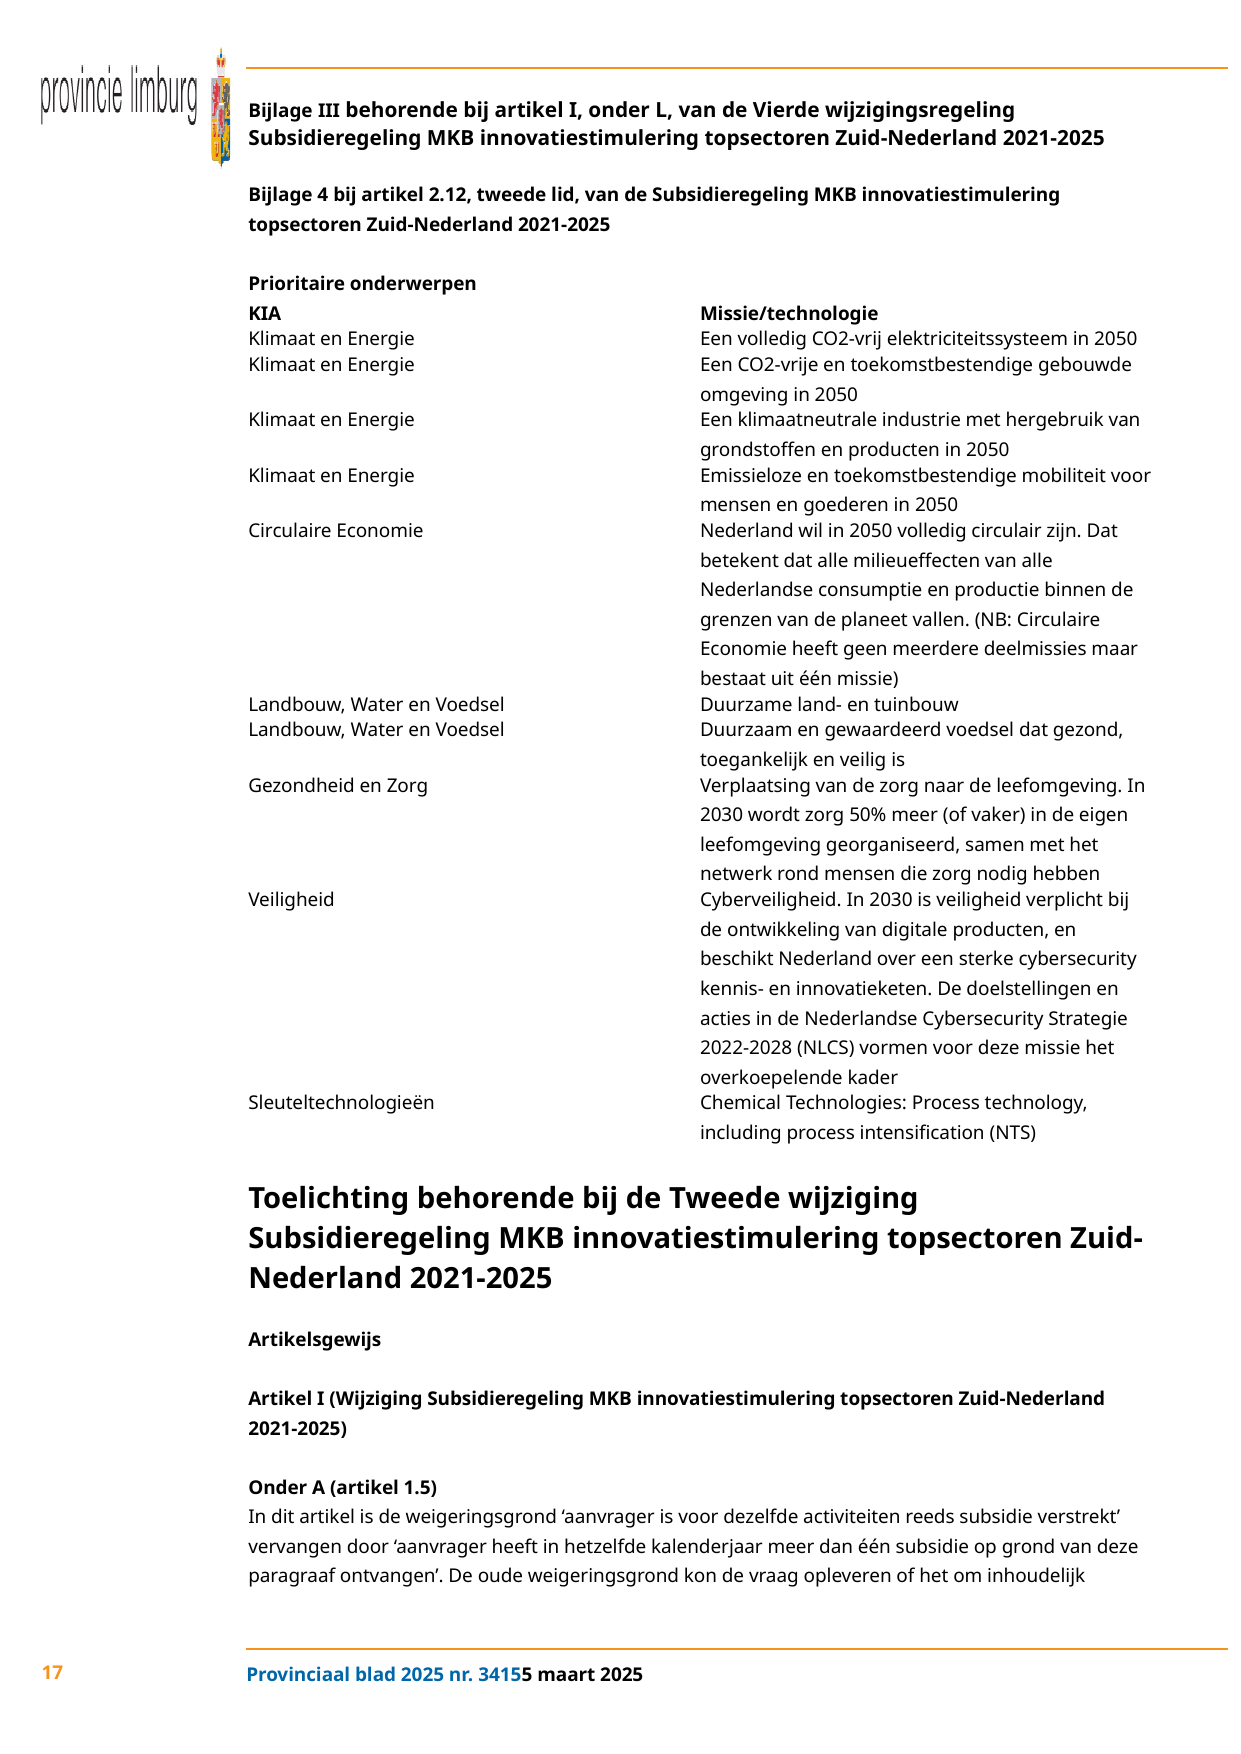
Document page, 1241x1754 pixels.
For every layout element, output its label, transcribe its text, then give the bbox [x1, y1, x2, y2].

table_cell Een CO2-vrije en toekomstbestendige gebouwde omgeving in 2050 [700, 351, 1152, 407]
text Onder A (artikel 1.5) [248, 1474, 1152, 1499]
table_cell Cyberveiligheid. In 2030 is veiligheid verplicht bij de ontwikkeling van digitale producten, en beschikt Nederland over een sterke cybersecurity kennis- en innovatieketen. De doelstellingen en acties in de Nederlandse Cybersecurity Strategie 2022-2028 (NLCS) vormen voor deze missie het overkoepelende kader [700, 886, 1152, 1089]
text Toelichting behorende bij de Tweede wijziging Subsidieregeling MKB innovatiestimulering topsectoren Zuid-Nederland 2021-2025 [248, 1178, 1152, 1297]
table_cell Verplaatsing van de zorg naar de leefomgeving. In 2030 wordt zorg 50% meer (of vaker) in de eigen leefomgeving georganiseerd, samen met het netwerk rond mensen die zorg nodig hebben [700, 772, 1152, 886]
table_cell Landbouw, Water en Voedsel [248, 691, 700, 717]
text Bijlage 4 bij artikel 2.12, tweede lid, van de Subsidieregeling MKB innovatiestimulering topsectoren Zuid-Nederland 2021-2025 [248, 181, 1152, 237]
table_cell Emissieloze en toekomstbestendige mobiliteit voor mensen en goederen in 2050 [700, 462, 1152, 517]
table_cell Een volledig CO2-vrij elektriciteitssysteem in 2050 [700, 326, 1152, 351]
table_cell Klimaat en Energie [248, 462, 700, 517]
table_cell Gezondheid en Zorg [248, 772, 700, 886]
table_cell Sleuteltechnologieën [248, 1090, 700, 1145]
table_header Missie/technologie [700, 300, 1152, 326]
table_cell Duurzaam en gewaardeerd voedsel dat gezond, toegankelijk en veilig is [700, 717, 1152, 772]
table_cell Een klimaatneutrale industrie met hergebruik van grondstoffen en producten in 2050 [700, 407, 1152, 462]
text Prioritaire onderwerpen [248, 270, 1152, 296]
text Artikelsgewijs [248, 1326, 1152, 1352]
text In dit artikel is de weigeringsgrond ‘aanvrager is voor dezelfde activiteiten reeds subsidie verstrekt’ vervangen door ‘aanvrager heeft in hetzelfde kalenderjaar meer dan één subsidie op grond van deze paragraaf ontvangen’. De oude weigeringsgrond kon de vraag opleveren of het om inhoudelijk [248, 1503, 1152, 1588]
table_cell Landbouw, Water en Voedsel [248, 717, 700, 772]
text Bijlage III behorende bij artikel I, onder L, van de Vierde wijzigingsregeling Subsidieregeling MKB innovatiestimulering topsectoren Zuid-Nederland 2021-2025 [248, 95, 1152, 152]
table_cell Chemical Technologies: Process technology, including process intensification (NTS) [700, 1090, 1152, 1145]
table_cell Nederland wil in 2050 volledig circulair zijn. Dat betekent dat alle milieueffecten van alle Nederlandse consumptie en productie binnen de grenzen van de planeet vallen. (NB: Circulaire Economie heeft geen meerdere deelmissies maar bestaat uit één missie) [700, 517, 1152, 691]
table_cell Veiligheid [248, 886, 700, 1089]
text Artikel I (Wijziging Subsidieregeling MKB innovatiestimulering topsectoren Zuid-Nederland 2021-2025) [248, 1385, 1152, 1440]
picture [41, 47, 231, 172]
table_cell Klimaat en Energie [248, 351, 700, 407]
table_cell Circulaire Economie [248, 517, 700, 691]
table_header KIA [248, 300, 700, 326]
table_cell Klimaat en Energie [248, 407, 700, 462]
table_cell Duurzame land- en tuinbouw [700, 691, 1152, 717]
table_cell Klimaat en Energie [248, 326, 700, 351]
